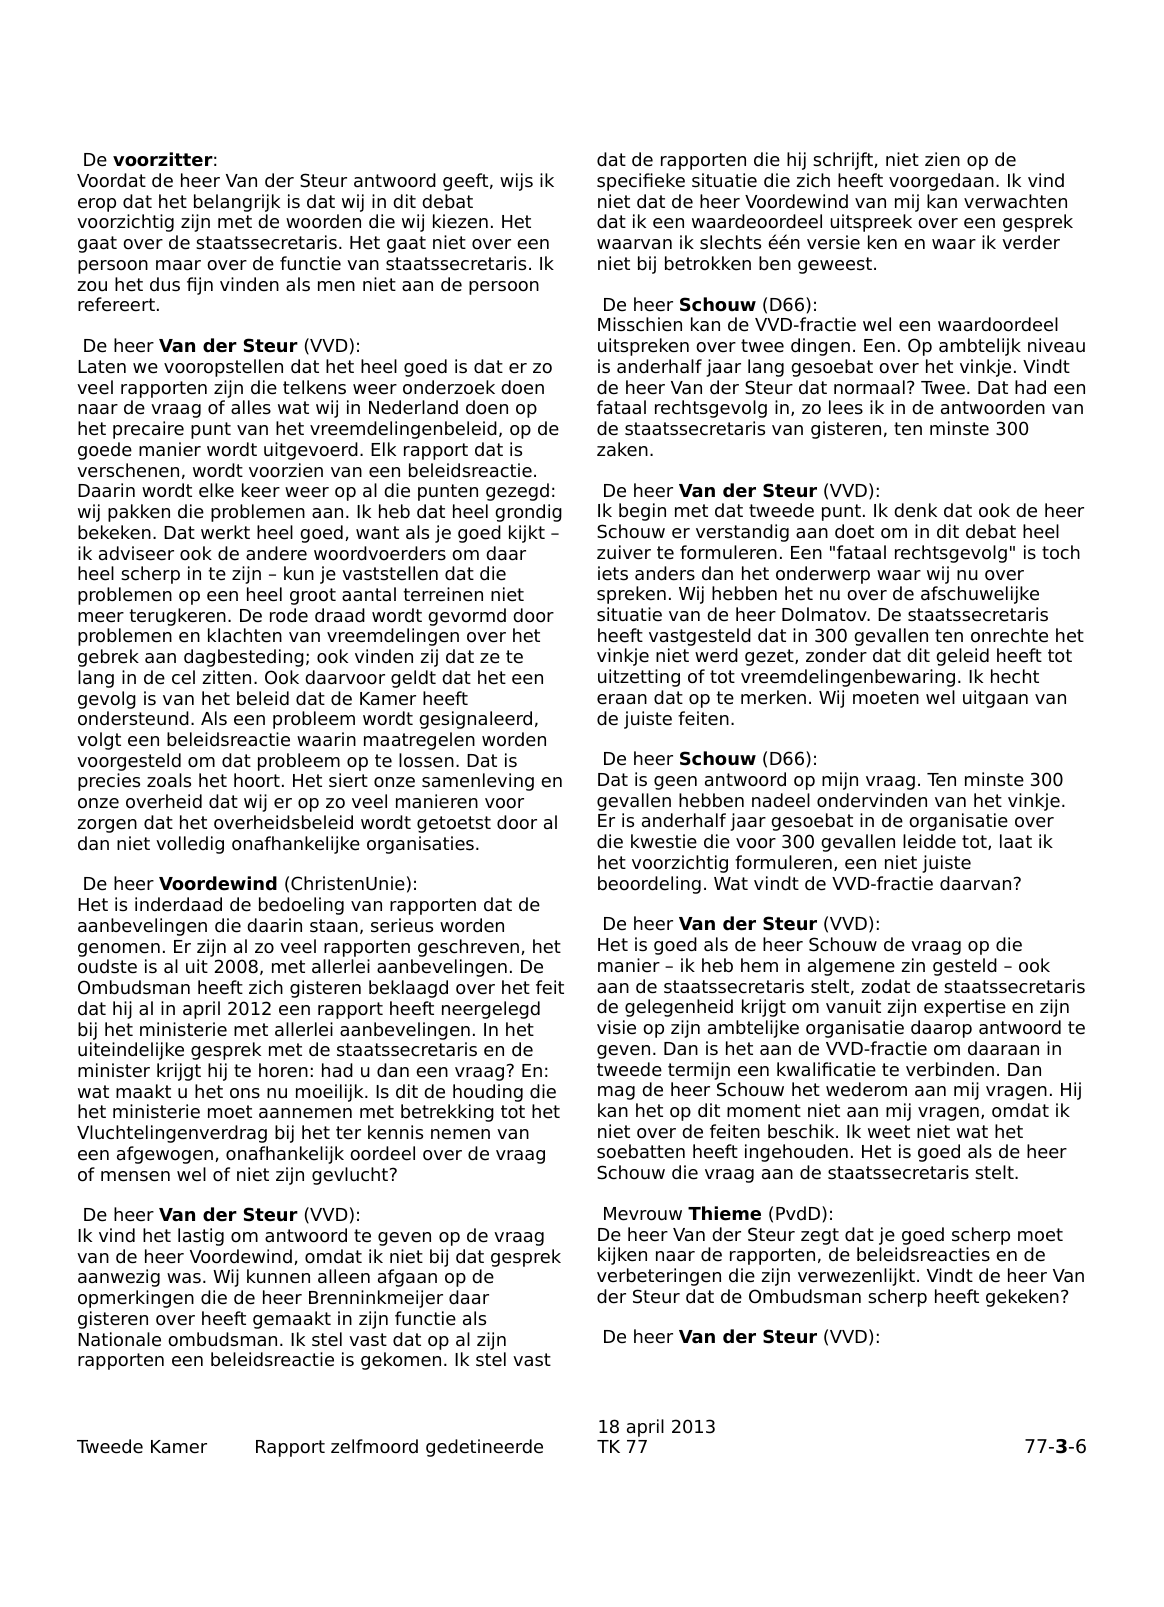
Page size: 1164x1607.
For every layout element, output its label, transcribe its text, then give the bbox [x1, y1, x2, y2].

text Voordat de heer Van der Steur antwoord geeft, wijs ik erop dat het belangrijk is dat wij in dit debat voorzichtig zijn met de woorden die wij kiezen. Het gaat over de staatssecretaris. Het gaat niet over een persoon maar over de functie van staatssecretaris. Ik zou het dus fijn vinden als men niet aan de persoon refereert. [77, 171, 567, 316]
text Laten we vooropstellen dat het heel goed is dat er zo veel rapporten zijn die telkens weer onderzoek doen naar de vraag of alles wat wij in Nederland doen op het precaire punt van het vreemdelingenbeleid, op de goede manier wordt uitgevoerd. Elk rapport dat is verschenen, wordt voorzien van een beleidsreactie. Daarin wordt elke keer weer op al die punten gezegd: wij pakken die problemen aan. Ik heb dat heel grondig bekeken. Dat werkt heel goed, want als je goed kijkt – ik adviseer ook de andere woordvoerders om daar heel scherp in te zijn – kun je vaststellen dat die problemen op een heel groot aantal terreinen niet meer terugkeren. De rode draad wordt gevormd door problemen en klachten van vreemdelingen over het gebrek aan dagbesteding; ook vinden zij dat ze te lang in de cel zitten. Ook daarvoor geldt dat het een gevolg is van het beleid dat de Kamer heeft ondersteund. Als een probleem wordt gesignaleerd, volgt een beleidsreactie waarin maatregelen worden voorgesteld om dat probleem op te lossen. Dat is precies zoals het hoort. Het siert onze samenleving en onze overheid dat wij er op zo veel manieren voor zorgen dat het overheidsbeleid wordt getoetst door al dan niet volledig onafhankelijke organisaties. [77, 357, 567, 854]
text De voorzitter: [77, 150, 567, 171]
text Mevrouw Thieme (PvdD): [596, 1204, 1087, 1224]
text De heer Van der Steur (VVD): [596, 480, 1087, 501]
text De heer Van der Steur (VVD): [77, 1205, 567, 1226]
text Dat is geen antwoord op mijn vraag. Ten minste 300 gevallen hebben nadeel ondervinden van het vinkje. Er is anderhalf jaar gesoebat in de organisatie over die kwestie die voor 300 gevallen leidde tot, laat ik het voorzichtig formuleren, een niet juiste beoordeling. Wat vindt de VVD-fractie daarvan? [596, 770, 1087, 894]
text De heer Van der Steur zegt dat je goed scherp moet kijken naar de rapporten, de beleidsreacties en de verbeteringen die zijn verwezenlijkt. Vindt de heer Van der Steur dat de Ombudsman scherp heeft gekeken? [596, 1224, 1087, 1307]
text De heer Van der Steur (VVD): [596, 914, 1087, 935]
text De heer Schouw (D66): [596, 294, 1087, 315]
text dat de rapporten die hij schrijft, niet zien op de specifieke situatie die zich heeft voorgedaan. Ik vind niet dat de heer Voordewind van mij kan verwachten dat ik een waardeoordeel uitspreek over een gesprek waarvan ik slechts één versie ken en waar ik verder niet bij betrokken ben geweest. [596, 150, 1087, 274]
text De heer Voordewind (ChristenUnie): [77, 874, 567, 895]
text Het is inderdaad de bedoeling van rapporten dat de aanbevelingen die daarin staan, serieus worden genomen. Er zijn al zo veel rapporten geschreven, het oudste is al uit 2008, met allerlei aanbevelingen. De Ombudsman heeft zich gisteren beklaagd over het feit dat hij al in april 2012 een rapport heeft neergelegd bij het ministerie met allerlei aanbevelingen. In het uiteindelijke gesprek met de staatssecretaris en de minister krijgt hij te horen: had u dan een vraag? En: wat maakt u het ons nu moeilijk. Is dit de houding die het ministerie moet aannemen met betrekking tot het Vluchtelingenverdrag bij het ter kennis nemen van een afgewogen, onafhankelijk oordeel over de vraag of mensen wel of niet zijn gevlucht? [77, 895, 567, 1185]
text Misschien kan de VVD-fractie wel een waardoordeel uitspreken over twee dingen. Een. Op ambtelijk niveau is anderhalf jaar lang gesoebat over het vinkje. Vindt de heer Van der Steur dat normaal? Twee. Dat had een fataal rechtsgevolg in, zo lees ik in de antwoorden van de staatssecretaris van gisteren, ten minste 300 zaken. [596, 315, 1087, 460]
text De heer Van der Steur (VVD): [596, 1327, 1087, 1348]
text Ik vind het lastig om antwoord te geven op de vraag van de heer Voordewind, omdat ik niet bij dat gesprek aanwezig was. Wij kunnen alleen afgaan op de opmerkingen die de heer Brenninkmeijer daar gisteren over heeft gemaakt in zijn functie als Nationale ombudsman. Ik stel vast dat op al zijn rapporten een beleidsreactie is gekomen. Ik stel vast [77, 1226, 567, 1371]
text De heer Van der Steur (VVD): [77, 336, 567, 357]
text Het is goed als de heer Schouw de vraag op die manier – ik heb hem in algemene zin gesteld – ook aan de staatssecretaris stelt, zodat de staatssecretaris de gelegenheid krijgt om vanuit zijn expertise en zijn visie op zijn ambtelijke organisatie daarop antwoord te geven. Dan is het aan de VVD-fractie om daaraan in tweede termijn een kwalificatie te verbinden. Dan mag de heer Schouw het wederom aan mij vragen. Hij kan het op dit moment niet aan mij vragen, omdat ik niet over de feiten beschik. Ik weet niet wat het soebatten heeft ingehouden. Het is goed als de heer Schouw die vraag aan de staatssecretaris stelt. [596, 935, 1087, 1184]
text De heer Schouw (D66): [596, 749, 1087, 770]
text Ik begin met dat tweede punt. Ik denk dat ook de heer Schouw er verstandig aan doet om in dit debat heel zuiver te formuleren. Een "fataal rechtsgevolg" is toch iets anders dan het onderwerp waar wij nu over spreken. Wij hebben het nu over de afschuwelijke situatie van de heer Dolmatov. De staatssecretaris heeft vastgesteld dat in 300 gevallen ten onrechte het vinkje niet werd gezet, zonder dat dit geleid heeft tot uitzetting of tot vreemdelingenbewaring. Ik hecht eraan dat op te merken. Wij moeten wel uitgaan van de juiste feiten. [596, 501, 1087, 729]
